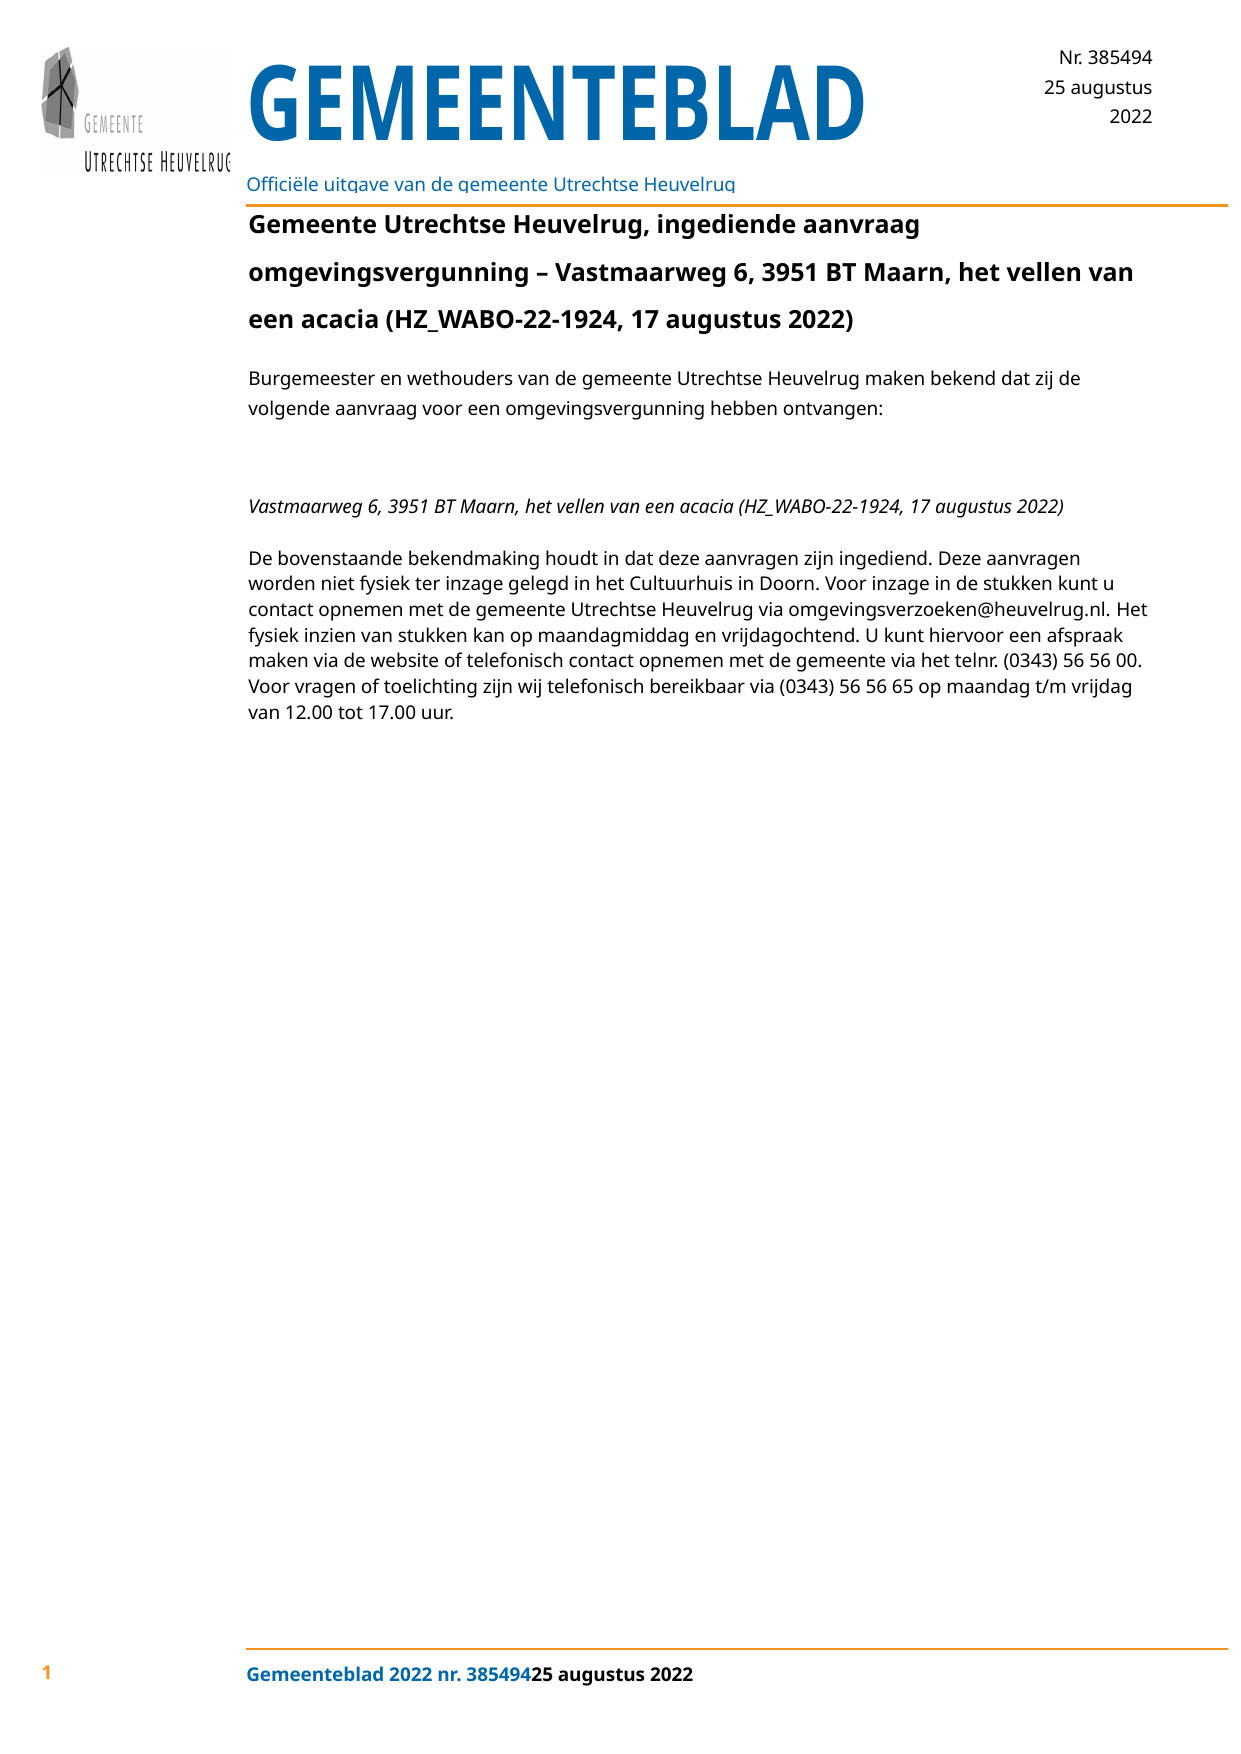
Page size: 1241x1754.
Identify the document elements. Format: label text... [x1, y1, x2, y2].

text De bovenstaande bekendmaking houdt in dat deze aanvragen zijn ingediend. Deze aanvragen worden niet fysiek ter inzage gelegd in het Cultuurhuis in Doorn. Voor inzage in de stukken kunt u contact opnemen met de gemeente Utrechtse Heuvelrug via omgevingsverzoeken@heuvelrug.nl. Het fysiek inzien van stukken kan op maandagmiddag en vrijdagochtend. U kunt hiervoor een afspraak maken via de website of telefonisch contact opnemen met de gemeente via het telnr. (0343) 56 56 00. Voor vragen of toelichting zijn wij telefonisch bereikbaar via (0343) 56 56 65 op maandag t/m vrijdag van 12.00 tot 17.00 uur. [248, 545, 1152, 725]
text Gemeente Utrechtse Heuvelrug, ingediende aanvraag omgevingsvergunning – Vastmaarweg 6, 3951 BT Maarn, het vellen van een acacia (HZ_WABO-22-1924, 17 augustus 2022) [248, 207, 1152, 336]
text Vastmaarweg 6, 3951 BT Maarn, het vellen van een acacia (HZ_WABO-22-1924, 17 augustus 2022) [248, 493, 1152, 519]
picture [41, 47, 231, 172]
text Burgemeester en wethouders van de gemeente Utrechtse Heuvelrug maken bekend dat zij de volgende aanvraag voor een omgevingsvergunning hebben ontvangen: [248, 366, 1152, 421]
